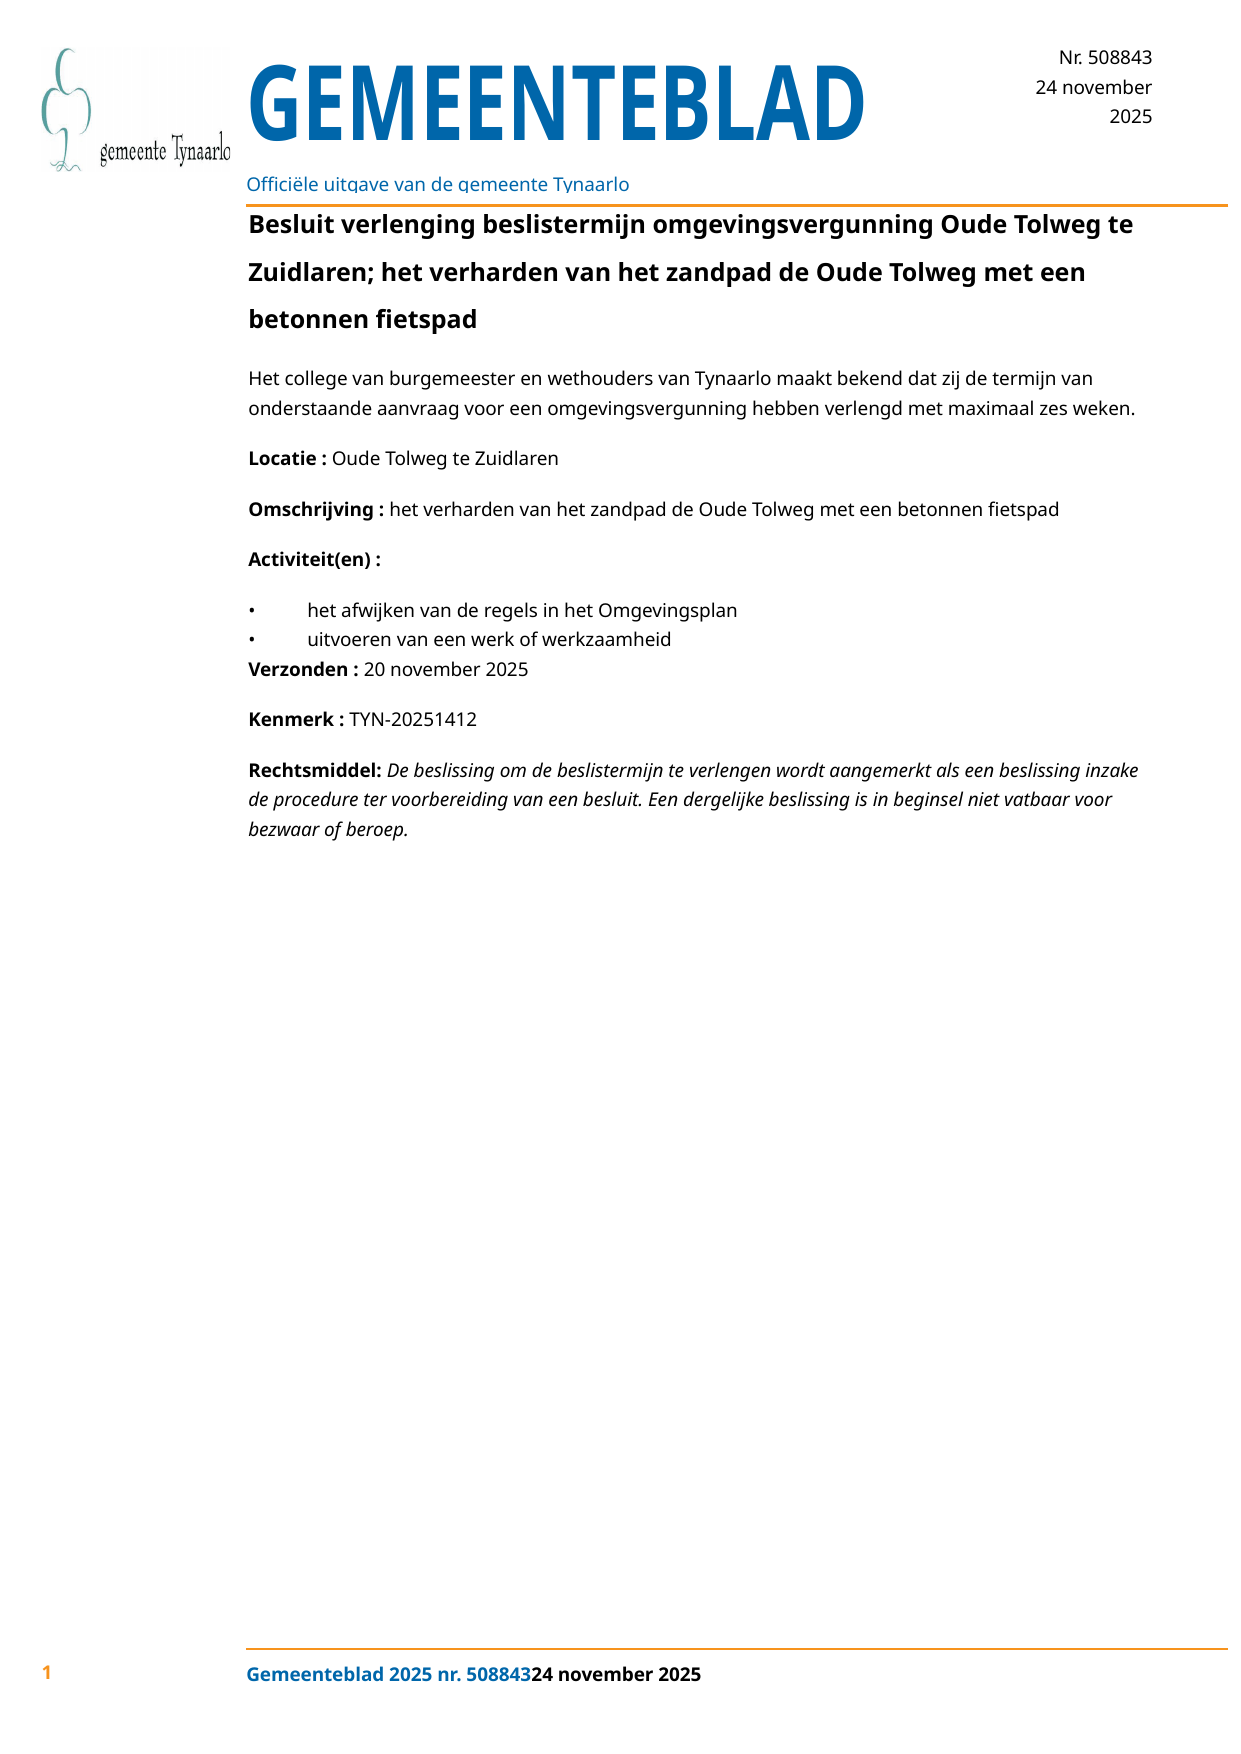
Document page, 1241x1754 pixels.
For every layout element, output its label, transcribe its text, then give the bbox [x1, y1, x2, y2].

text Verzonden : 20 november 2025 [248, 656, 1152, 682]
text Omschrijving : het verharden van het zandpad de Oude Tolweg met een betonnen fietspad [248, 496, 1152, 522]
text Kenmerk : TYN-20251412 [248, 706, 1152, 732]
text Activiteit(en) : [248, 546, 1152, 572]
text Rechtsmiddel: De beslissing om de beslistermijn te verlengen wordt aangemerkt als een beslissing inzake de procedure ter voorbereiding van een besluit. Een dergelijke beslissing is in beginsel niet vatbaar voor bezwaar of beroep. [248, 757, 1152, 842]
text Locatie : Oude Tolweg te Zuidlaren [248, 446, 1152, 471]
list het afwijken van de regels in het Omgevingsplan [248, 597, 1152, 622]
picture [41, 47, 231, 172]
text Het college van burgemeester en wethouders van Tynaarlo maakt bekend dat zij de termijn van onderstaande aanvraag voor een omgevingsvergunning hebben verlengd met maximaal zes weken. [248, 366, 1152, 421]
list uitvoeren van een werk of werkzaamheid [248, 626, 1152, 652]
text Besluit verlenging beslistermijn omgevingsvergunning Oude Tolweg te Zuidlaren; het verharden van het zandpad de Oude Tolweg met een betonnen fietspad [248, 207, 1152, 336]
